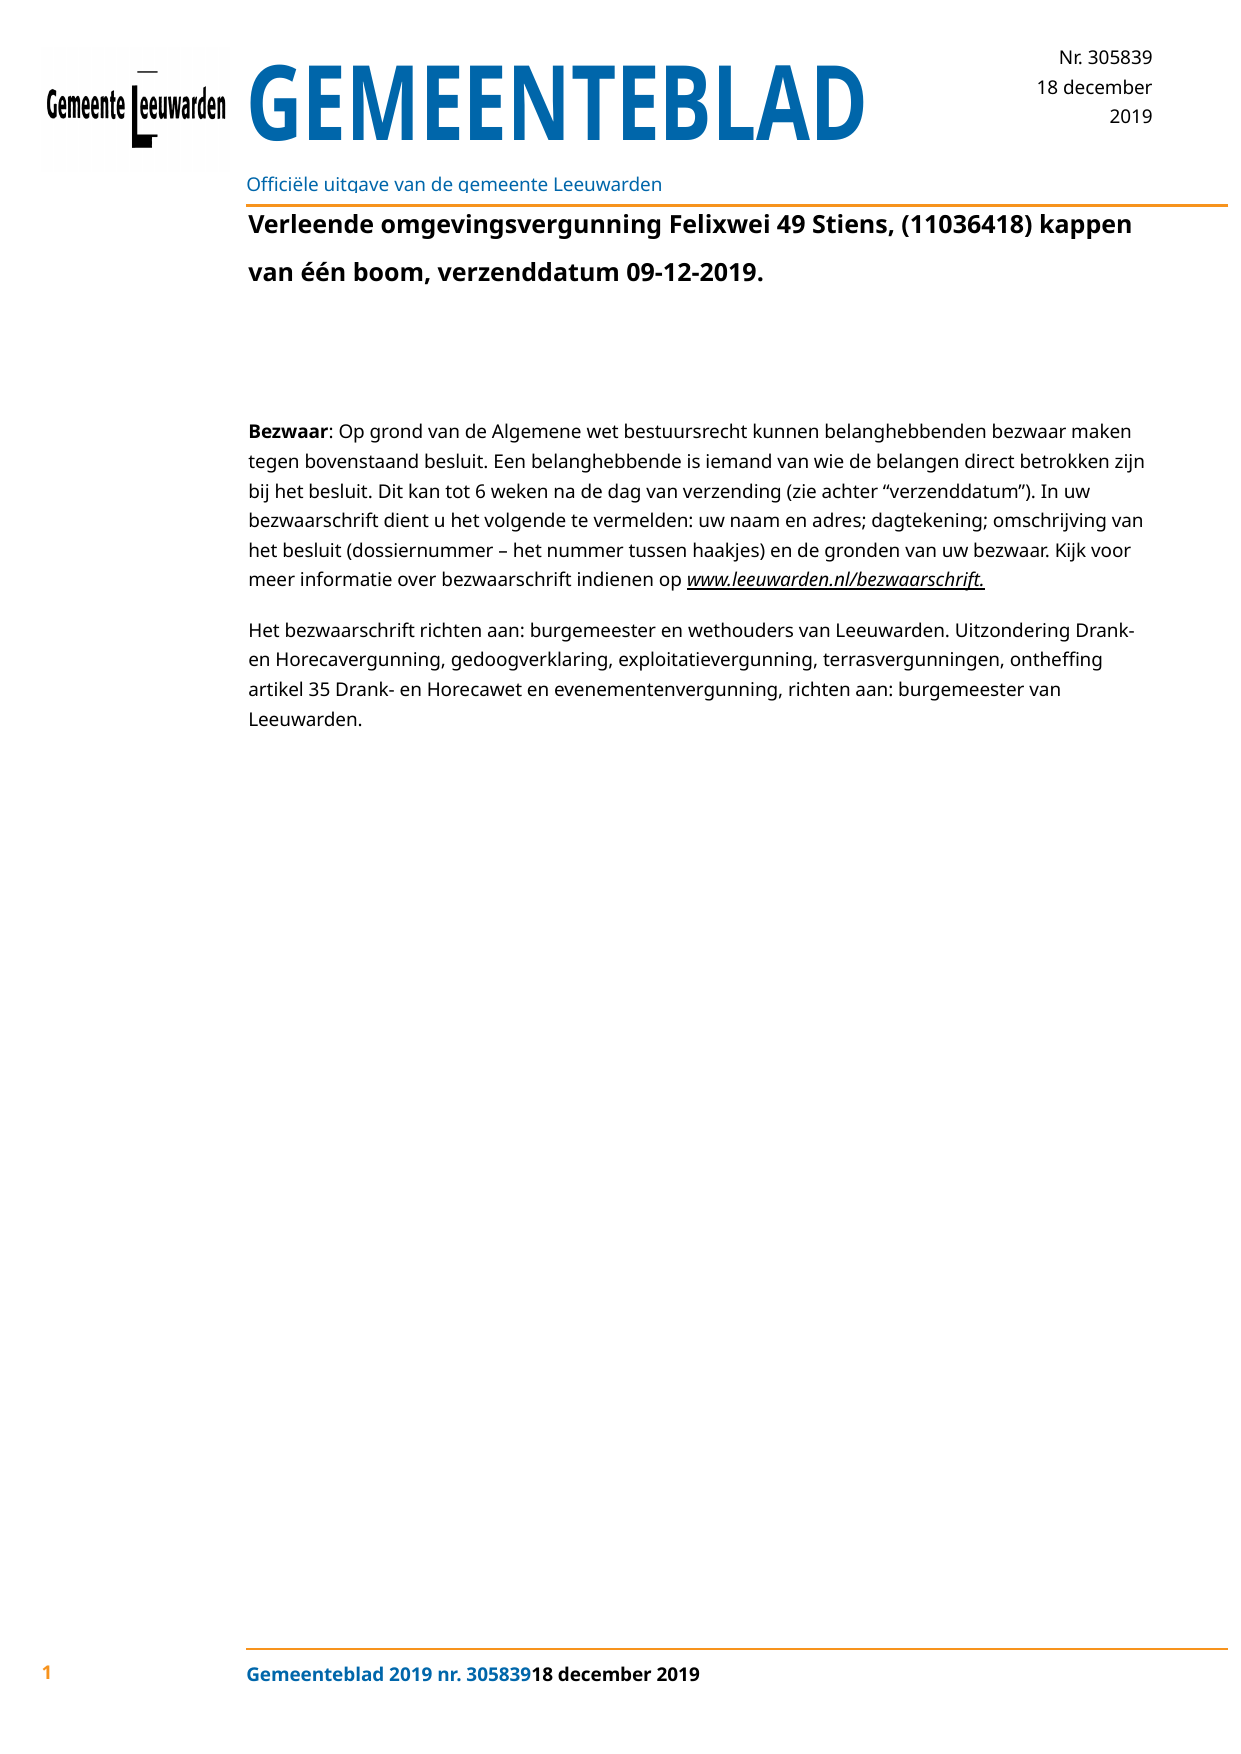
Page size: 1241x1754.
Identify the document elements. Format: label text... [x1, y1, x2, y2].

text Bezwaar: Op grond van de Algemene wet bestuursrecht kunnen belanghebbenden bezwaar maken tegen bovenstaand besluit. Een belanghebbende is iemand van wie de belangen direct betrokken zijn bij het besluit. Dit kan tot 6 weken na de dag van verzending (zie achter “verzenddatum”). In uw bezwaarschrift dient u het volgende te vermelden: uw naam en adres; dagtekening; omschrijving van het besluit (dossiernummer – het nummer tussen haakjes) en de gronden van uw bezwaar. Kijk voor meer informatie over bezwaarschrift indienen op www.leeuwarden.nl/bezwaarschrift. [248, 419, 1152, 592]
text Verleende omgevingsvergunning Felixwei 49 Stiens, (11036418) kappen van één boom, verzenddatum 09-12-2019. [248, 207, 1152, 288]
text Het bezwaarschrift richten aan: burgemeester en wethouders van Leeuwarden. Uitzondering Drank- en Horecavergunning, gedoogverklaring, exploitatievergunning, terrasvergunningen, ontheffing artikel 35 Drank- en Horecawet en evenementenvergunning, richten aan: burgemeester van Leeuwarden. [248, 617, 1152, 732]
picture [41, 47, 231, 172]
